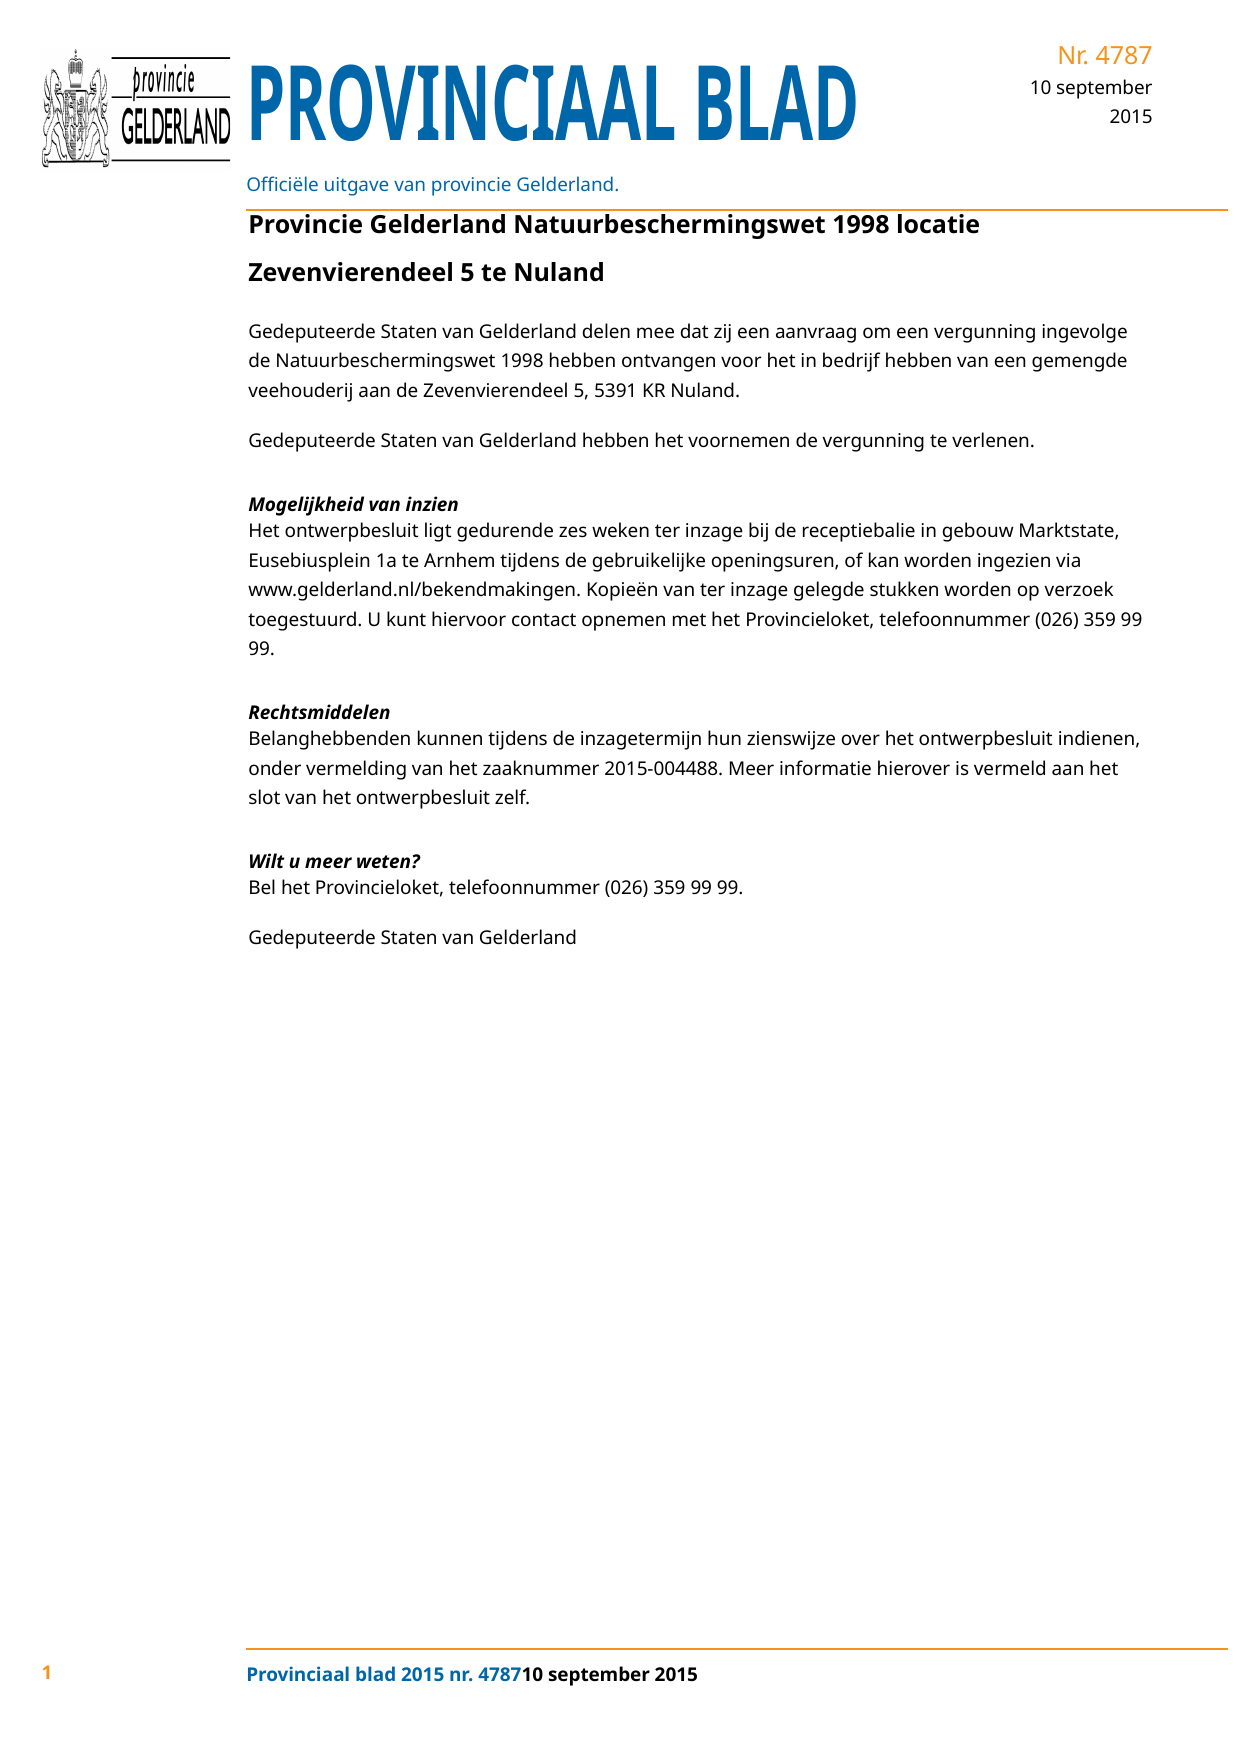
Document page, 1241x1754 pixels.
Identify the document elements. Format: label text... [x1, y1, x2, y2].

text Mogelijkheid van inzien [248, 491, 1152, 517]
picture [41, 47, 231, 172]
text Het ontwerpbesluit ligt gedurende zes weken ter inzage bij de receptiebalie in gebouw Marktstate, Eusebiusplein 1a te Arnhem tijdens de gebruikelijke openingsuren, of kan worden ingezien via www.gelderland.nl/bekendmakingen. Kopieën van ter inzage gelegde stukken worden op verzoek toegestuurd. U kunt hiervoor contact opnemen met het Provincieloket, telefoonnummer (026) 359 99 99. [248, 517, 1152, 661]
text Rechtsmiddelen [248, 699, 1152, 725]
text Provincie Gelderland Natuurbeschermingswet 1998 locatie Zevenvierendeel 5 te Nuland [248, 211, 1152, 288]
text Gedeputeerde Staten van Gelderland delen mee dat zij een aanvraag om een vergunning ingevolge de Natuurbeschermingswet 1998 hebben ontvangen voor het in bedrijf hebben van een gemengde veehouderij aan de Zevenvierendeel 5, 5391 KR Nuland. [248, 318, 1152, 403]
text Wilt u meer weten? [248, 848, 1152, 874]
text Bel het Provincieloket, telefoonnummer (026) 359 99 99. [248, 874, 1152, 900]
text Gedeputeerde Staten van Gelderland [248, 924, 1152, 950]
text Belanghebbenden kunnen tijdens de inzagetermijn hun zienswijze over het ontwerpbesluit indienen, onder vermelding van het zaaknummer 2015-004488. Meer informatie hierover is vermeld aan het slot van het ontwerpbesluit zelf. [248, 725, 1152, 810]
text Gedeputeerde Staten van Gelderland hebben het voornemen de vergunning te verlenen. [248, 427, 1152, 453]
